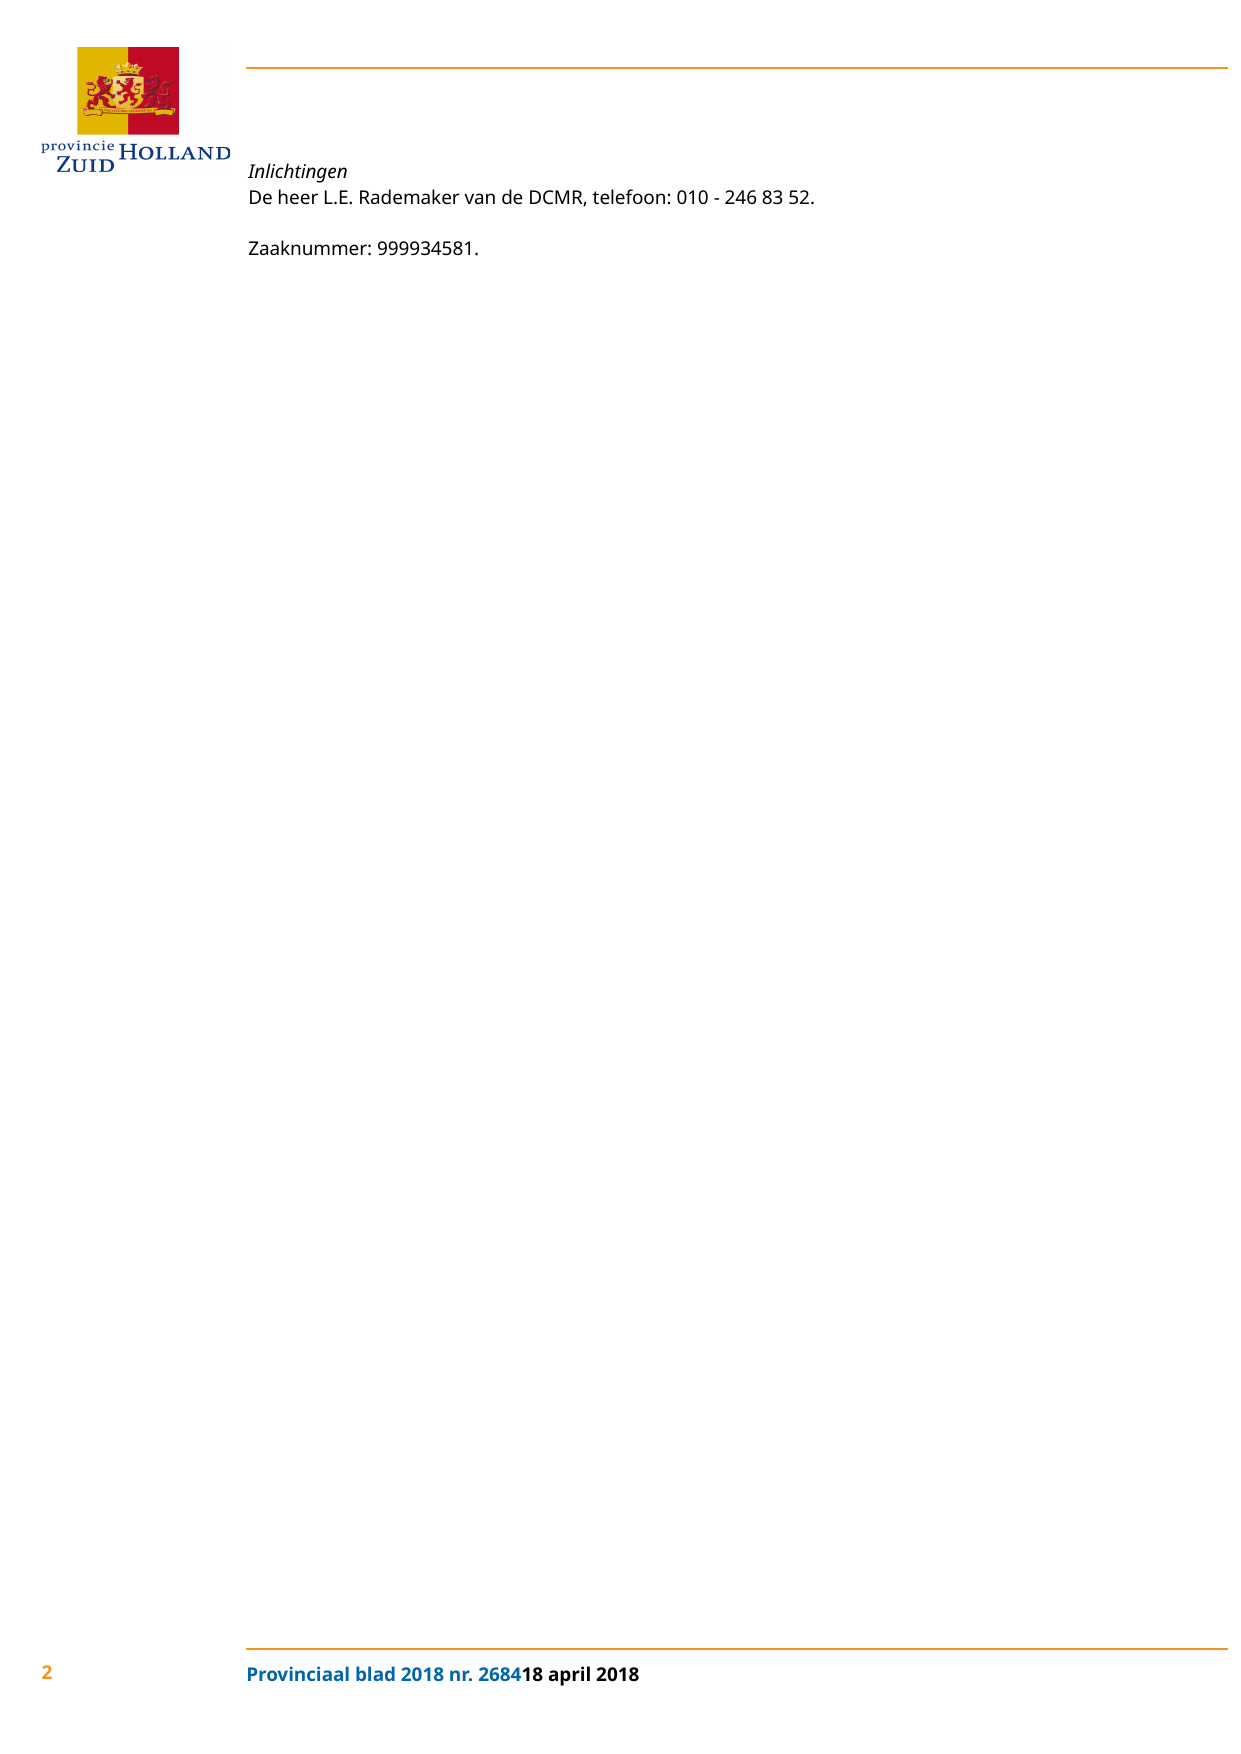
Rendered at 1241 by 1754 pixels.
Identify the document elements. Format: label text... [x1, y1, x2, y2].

text Inlichtingen [248, 159, 1152, 184]
picture [41, 47, 231, 172]
text Zaaknummer: 999934581. [248, 235, 1152, 261]
text De heer L.E. Rademaker van de DCMR, telefoon: 010 - 246 83 52. [248, 184, 1152, 210]
